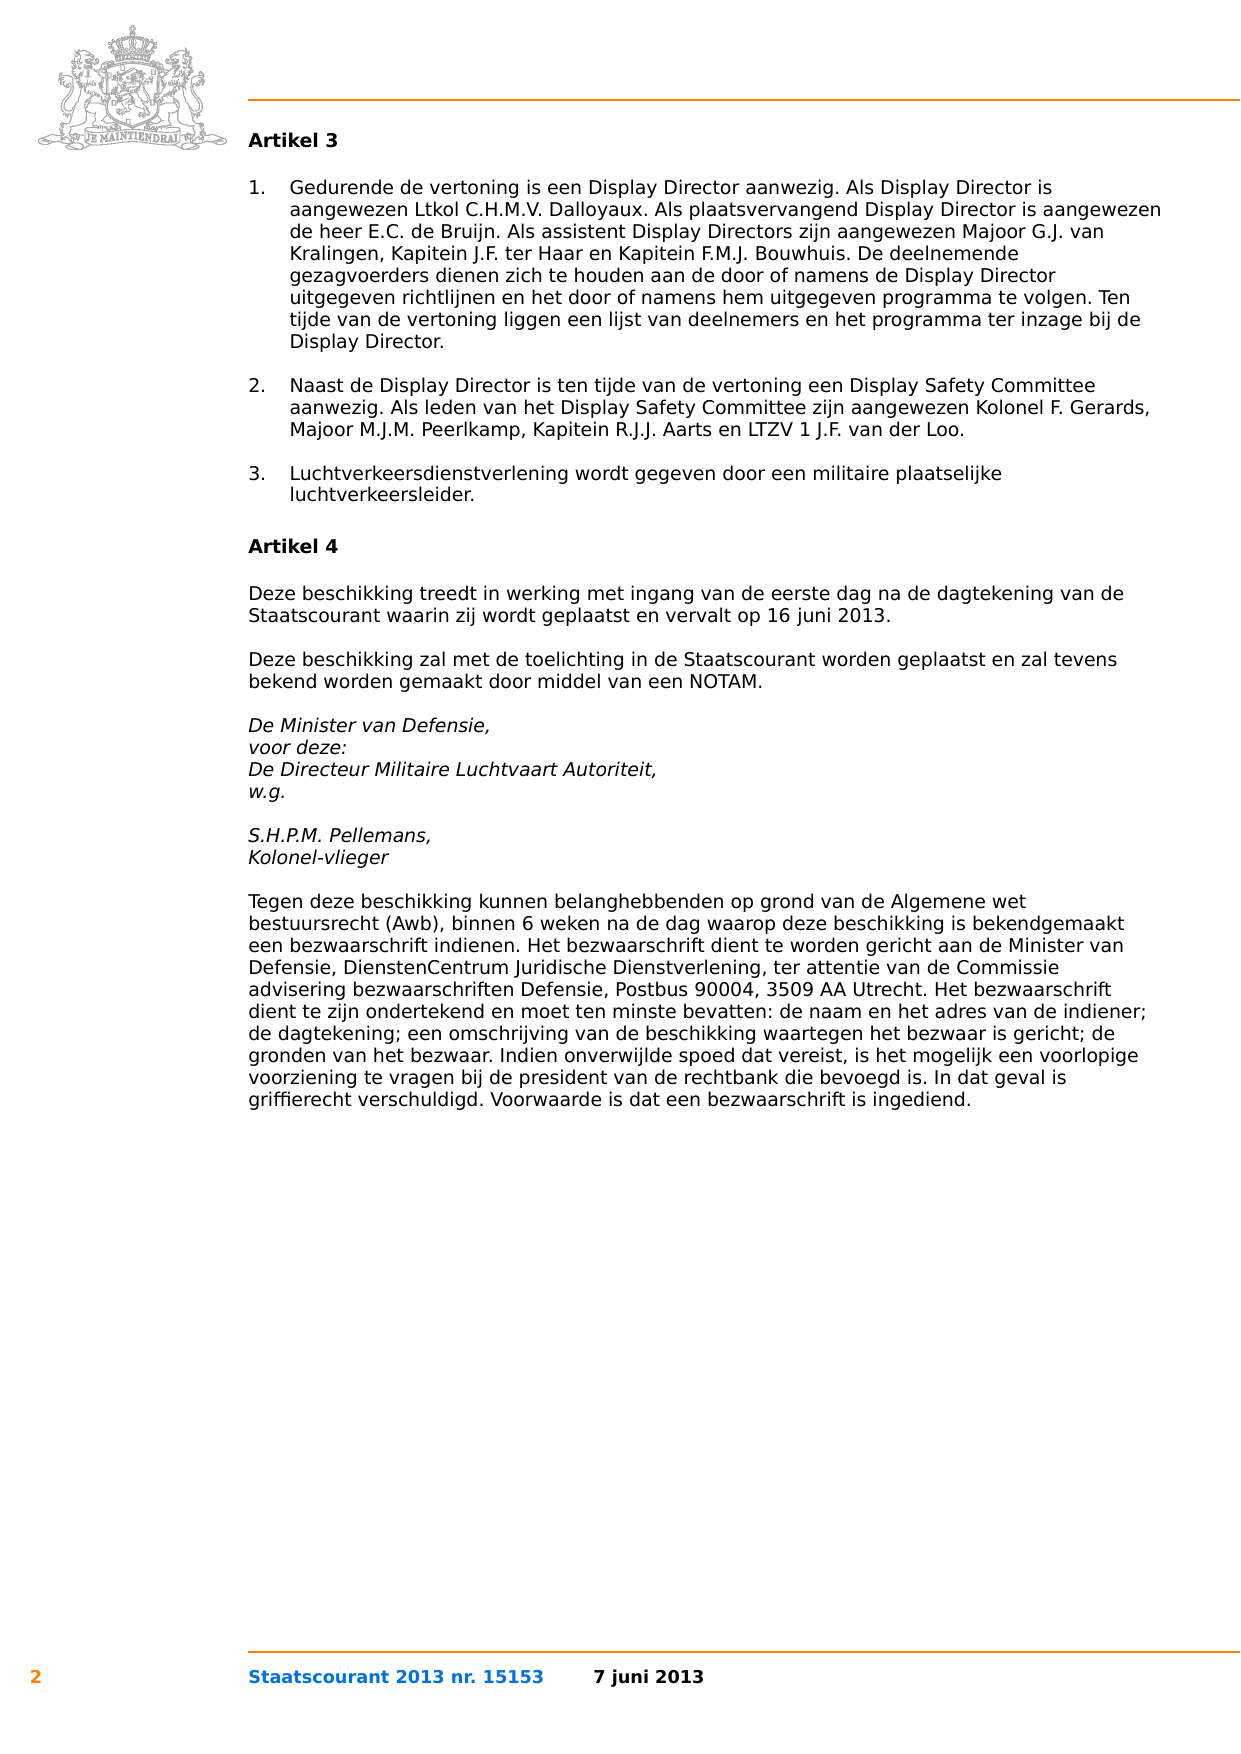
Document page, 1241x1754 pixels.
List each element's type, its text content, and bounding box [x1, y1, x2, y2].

text Tegen deze beschikking kunnen belanghebbenden op grond van de Algemene wet bestuursrecht (Awb), binnen 6 weken na de dag waarop deze beschikking is bekendgemaakt een bezwaarschrift indienen. Het bezwaarschrift dient te worden gericht aan de Minister van Defensie, DienstenCentrum Juridische Dienstverlening, ter attentie van de Commissie advisering bezwaarschriften Defensie, Postbus 90004, 3509 AA Utrecht. Het bezwaarschrift dient te zijn ondertekend en moet ten minste bevatten: de naam en het adres van de indiener; de dagtekening; een omschrijving van de beschikking waartegen het bezwaar is gericht; de gronden van het bezwaar. Indien onverwijlde spoed dat vereist, is het mogelijk een voorlopige voorziening te vragen bij de president van de rechtbank die bevoegd is. In dat geval is griffierecht verschuldigd. Voorwaarde is dat een bezwaarschrift is ingediend. [248, 891, 1163, 1111]
subtitle Artikel 4 [248, 536, 1163, 558]
text 2. Naast de Display Director is ten tijde van de vertoning een Display Safety Committee aanwezig. Als leden van het Display Safety Committee zijn aangewezen Kolonel F. Gerards, Majoor M.J.M. Peerlkamp, Kapitein R.J.J. Aarts en LTZV 1 J.F. van der Loo. [248, 374, 1163, 441]
text Deze beschikking treedt in werking met ingang van de eerste dag na de dagtekening van de Staatscourant waarin zij wordt geplaatst en vervalt op 16 juni 2013. [248, 583, 1163, 627]
text 1. Gedurende de vertoning is een Display Director aanwezig. Als Display Director is aangewezen Ltkol C.H.M.V. Dalloyaux. Als plaatsvervangend Display Director is aangewezen de heer E.C. de Bruijn. Als assistent Display Directors zijn aangewezen Majoor G.J. van Kralingen, Kapitein J.F. ter Haar en Kapitein F.M.J. Bouwhuis. De deelnemende gezagvoerders dienen zich te houden aan de door of namens de Display Director uitgegeven richtlijnen en het door of namens hem uitgegeven programma te volgen. Ten tijde van de vertoning liggen een lijst van deelnemers en het programma ter inzage bij de Display Director. [248, 177, 1163, 353]
picture [38, 25, 227, 150]
text Deze beschikking zal met de toelichting in de Staatscourant worden geplaatst en zal tevens bekend worden gemaakt door middel van een NOTAM. [248, 649, 1163, 693]
text 3. Luchtverkeersdienstverlening wordt gegeven door een militaire plaatselijke luchtverkeersleider. [248, 462, 1163, 506]
text De Minister van Defensie, voor deze: De Directeur Militaire Luchtvaart Autoriteit, w.g. S.H.P.M. Pellemans, Kolonel-vlieger [248, 715, 1163, 869]
subtitle Artikel 3 [248, 130, 1163, 152]
